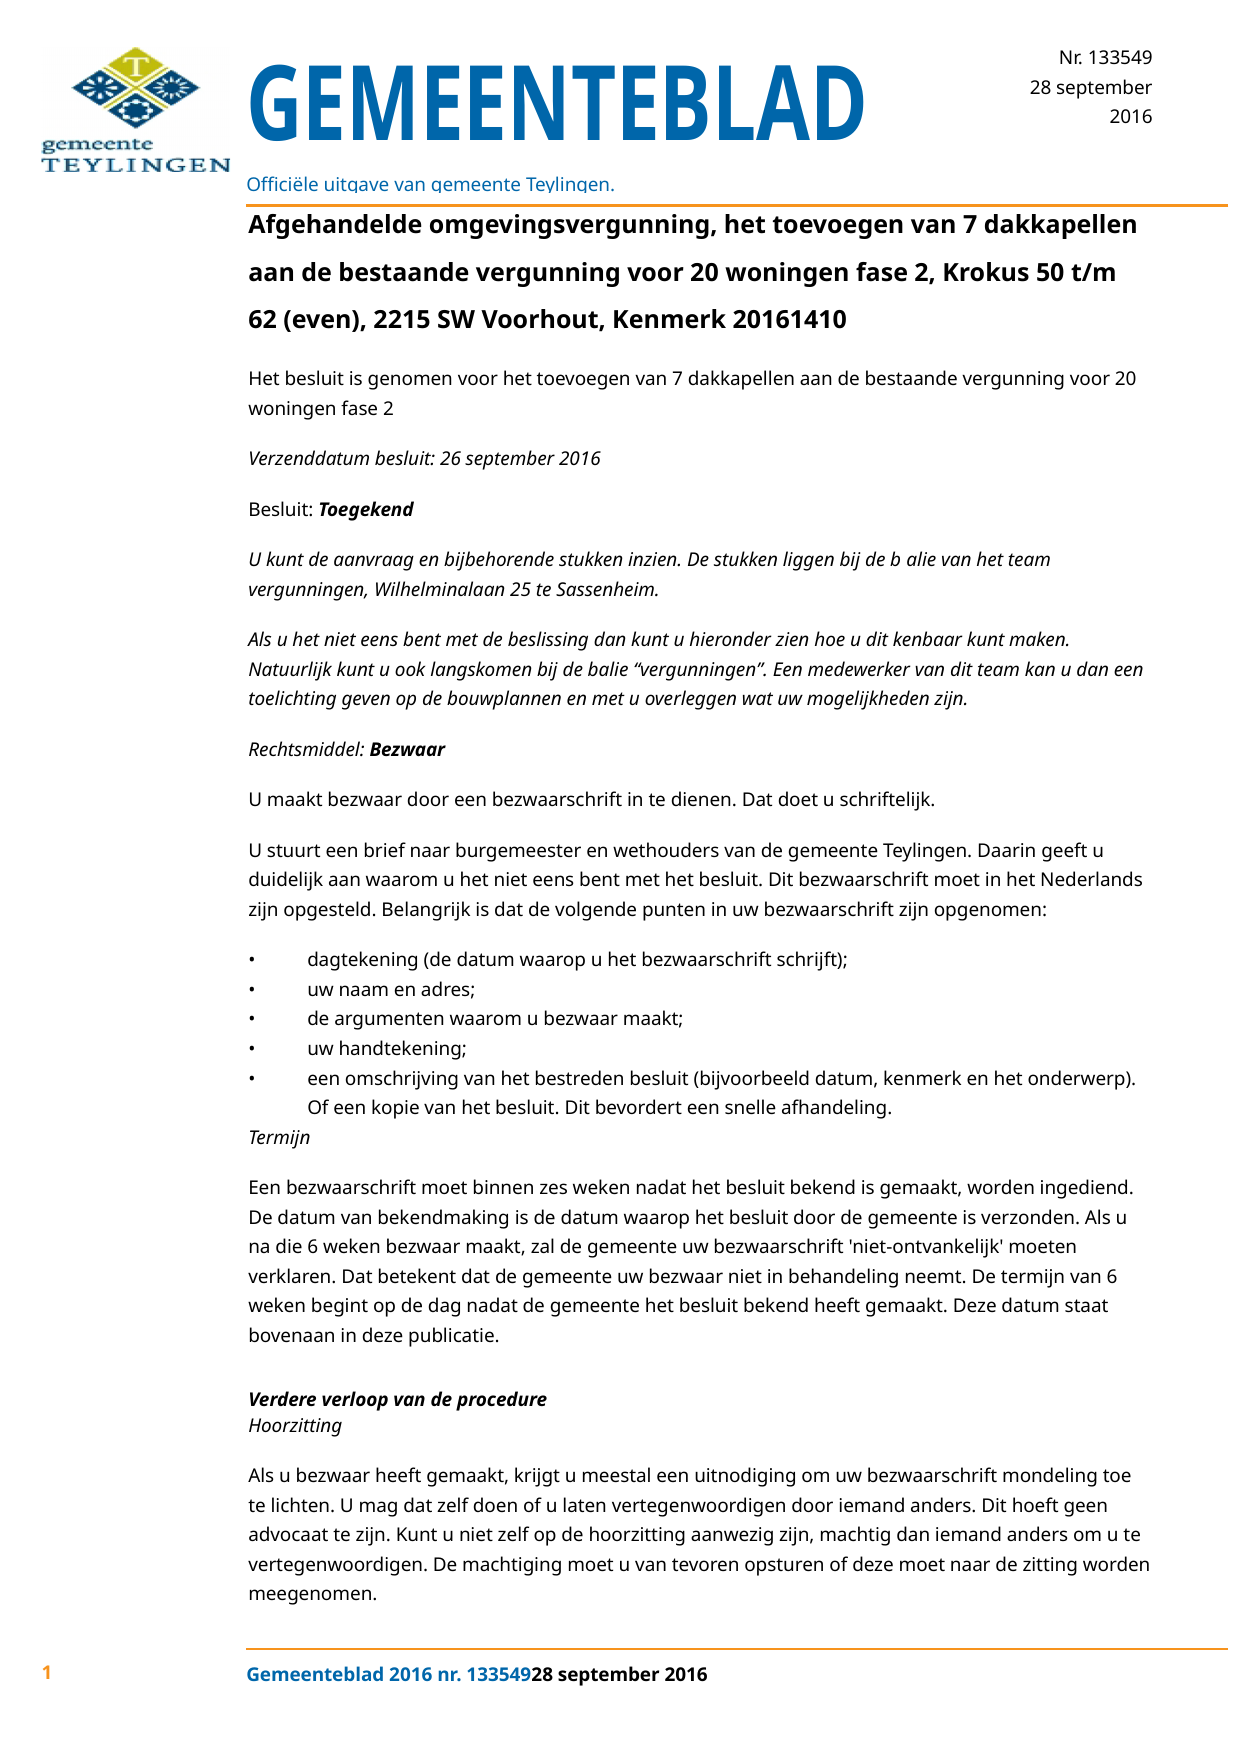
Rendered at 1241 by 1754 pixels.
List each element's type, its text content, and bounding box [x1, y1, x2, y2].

text Verdere verloop van de procedure [248, 1386, 1152, 1412]
text Afgehandelde omgevingsvergunning, het toevoegen van 7 dakkapellen aan de bestaande vergunning voor 20 woningen fase 2, Krokus 50 t/m 62 (even), 2215 SW Voorhout, Kenmerk 20161410 [248, 207, 1152, 336]
picture [41, 47, 231, 172]
text U maakt bezwaar door een bezwaarschrift in te dienen. Dat doet u schriftelijk. [248, 786, 1152, 812]
text Als u bezwaar heeft gemaakt, krijgt u meestal een uitnodiging om uw bezwaarschrift mondeling toe te lichten. U mag dat zelf doen of u laten vertegenwoordigen door iemand anders. Dit hoeft geen advocaat te zijn. Kunt u niet zelf op de hoorzitting aanwezig zijn, machtig dan iemand anders om u te vertegenwoordigen. De machtiging moet u van tevoren opsturen of deze moet naar de zitting worden meegenomen. [248, 1462, 1152, 1606]
list een omschrijving van het bestreden besluit (bijvoorbeeld datum, kenmerk en het onderwerp). Of een kopie van het besluit. Dit bevordert een snelle afhandeling. [248, 1065, 1152, 1120]
text Hoorzitting [248, 1412, 1152, 1438]
text U stuurt een brief naar burgemeester en wethouders van de gemeente Teylingen. Daarin geeft u duidelijk aan waarom u het niet eens bent met het besluit. Dit bezwaarschrift moet in het Nederlands zijn opgesteld. Belangrijk is dat de volgende punten in uw bezwaarschrift zijn opgenomen: [248, 837, 1152, 922]
text Als u het niet eens bent met de beslissing dan kunt u hieronder zien hoe u dit kenbaar kunt maken. Natuurlijk kunt u ook langskomen bij de balie “vergunningen”. Een medewerker van dit team kan u dan een toelichting geven op de bouwplannen en met u overleggen wat uw mogelijkheden zijn. [248, 626, 1152, 711]
list uw handtekening; [248, 1035, 1152, 1061]
text Rechtsmiddel: Bezwaar [248, 736, 1152, 762]
text Besluit: Toegekend [248, 496, 1152, 522]
text Een bezwaarschrift moet binnen zes weken nadat het besluit bekend is gemaakt, worden ingediend. De datum van bekendmaking is de datum waarop het besluit door de gemeente is verzonden. Als u na die 6 weken bezwaar maakt, zal de gemeente uw bezwaarschrift 'niet-ontvankelijk' moeten verklaren. Dat betekent dat de gemeente uw bezwaar niet in behandeling neemt. De termijn van 6 weken begint op de dag nadat de gemeente het besluit bekend heeft gemaakt. Deze datum staat bovenaan in deze publicatie. [248, 1174, 1152, 1348]
list dagtekening (de datum waarop u het bezwaarschrift schrijft); [248, 946, 1152, 972]
text Verzenddatum besluit: 26 september 2016 [248, 446, 1152, 471]
list de argumenten waarom u bezwaar maakt; [248, 1006, 1152, 1031]
list uw naam en adres; [248, 976, 1152, 1002]
text Termijn [248, 1124, 1152, 1149]
text U kunt de aanvraag en bijbehorende stukken inzien. De stukken liggen bij de b alie van het team vergunningen, Wilhelminalaan 25 te Sassenheim. [248, 546, 1152, 602]
text Het besluit is genomen voor het toevoegen van 7 dakkapellen aan de bestaande vergunning voor 20 woningen fase 2 [248, 366, 1152, 421]
